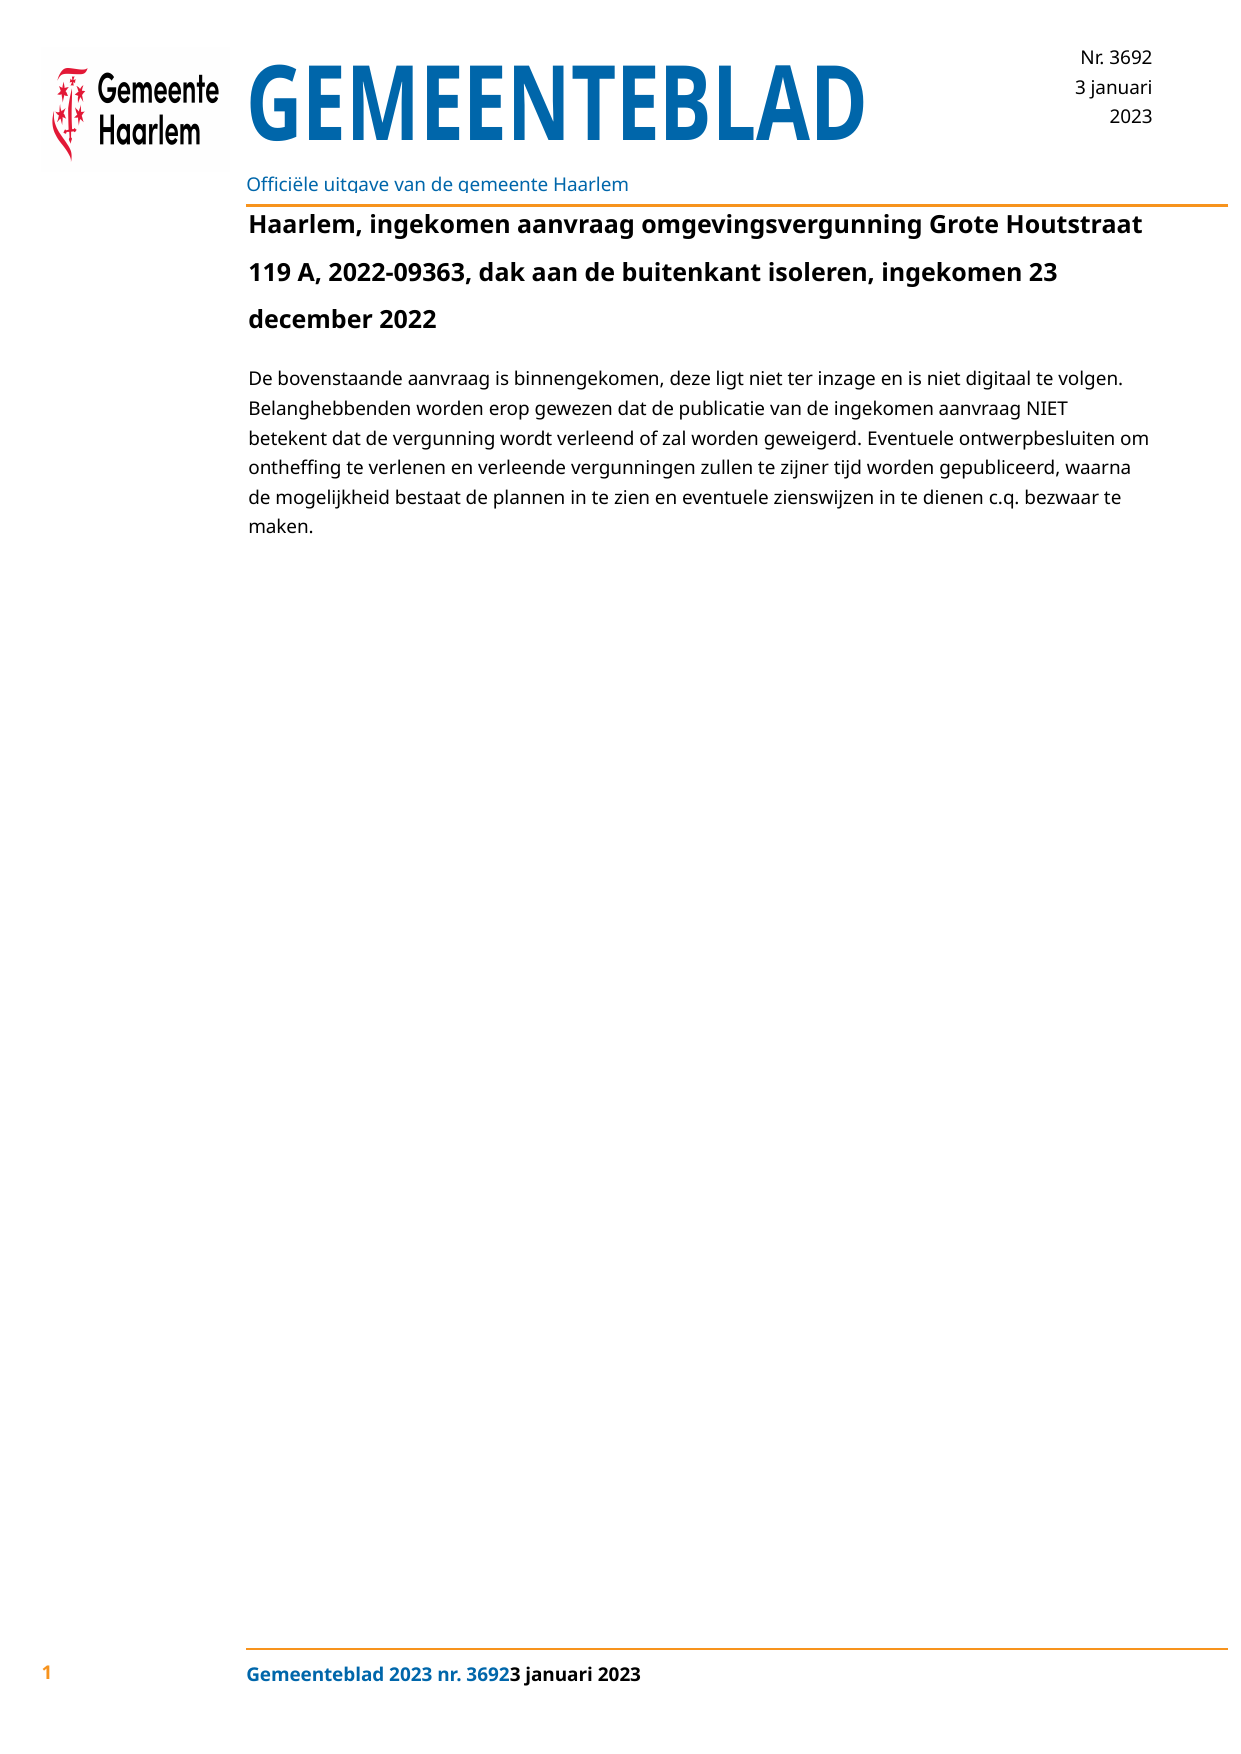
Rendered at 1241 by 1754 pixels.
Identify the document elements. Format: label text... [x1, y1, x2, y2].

picture [41, 47, 231, 172]
text Haarlem, ingekomen aanvraag omgevingsvergunning Grote Houtstraat 119 A, 2022-09363, dak aan de buitenkant isoleren, ingekomen 23 december 2022 [248, 207, 1152, 336]
text De bovenstaande aanvraag is binnengekomen, deze ligt niet ter inzage en is niet digitaal te volgen. Belanghebbenden worden erop gewezen dat de publicatie van de ingekomen aanvraag NIET betekent dat de vergunning wordt verleend of zal worden geweigerd. Eventuele ontwerpbesluiten om ontheffing te verlenen en verleende vergunningen zullen te zijner tijd worden gepubliceerd, waarna de mogelijkheid bestaat de plannen in te zien en eventuele zienswijzen in te dienen c.q. bezwaar te maken. [248, 366, 1152, 539]
